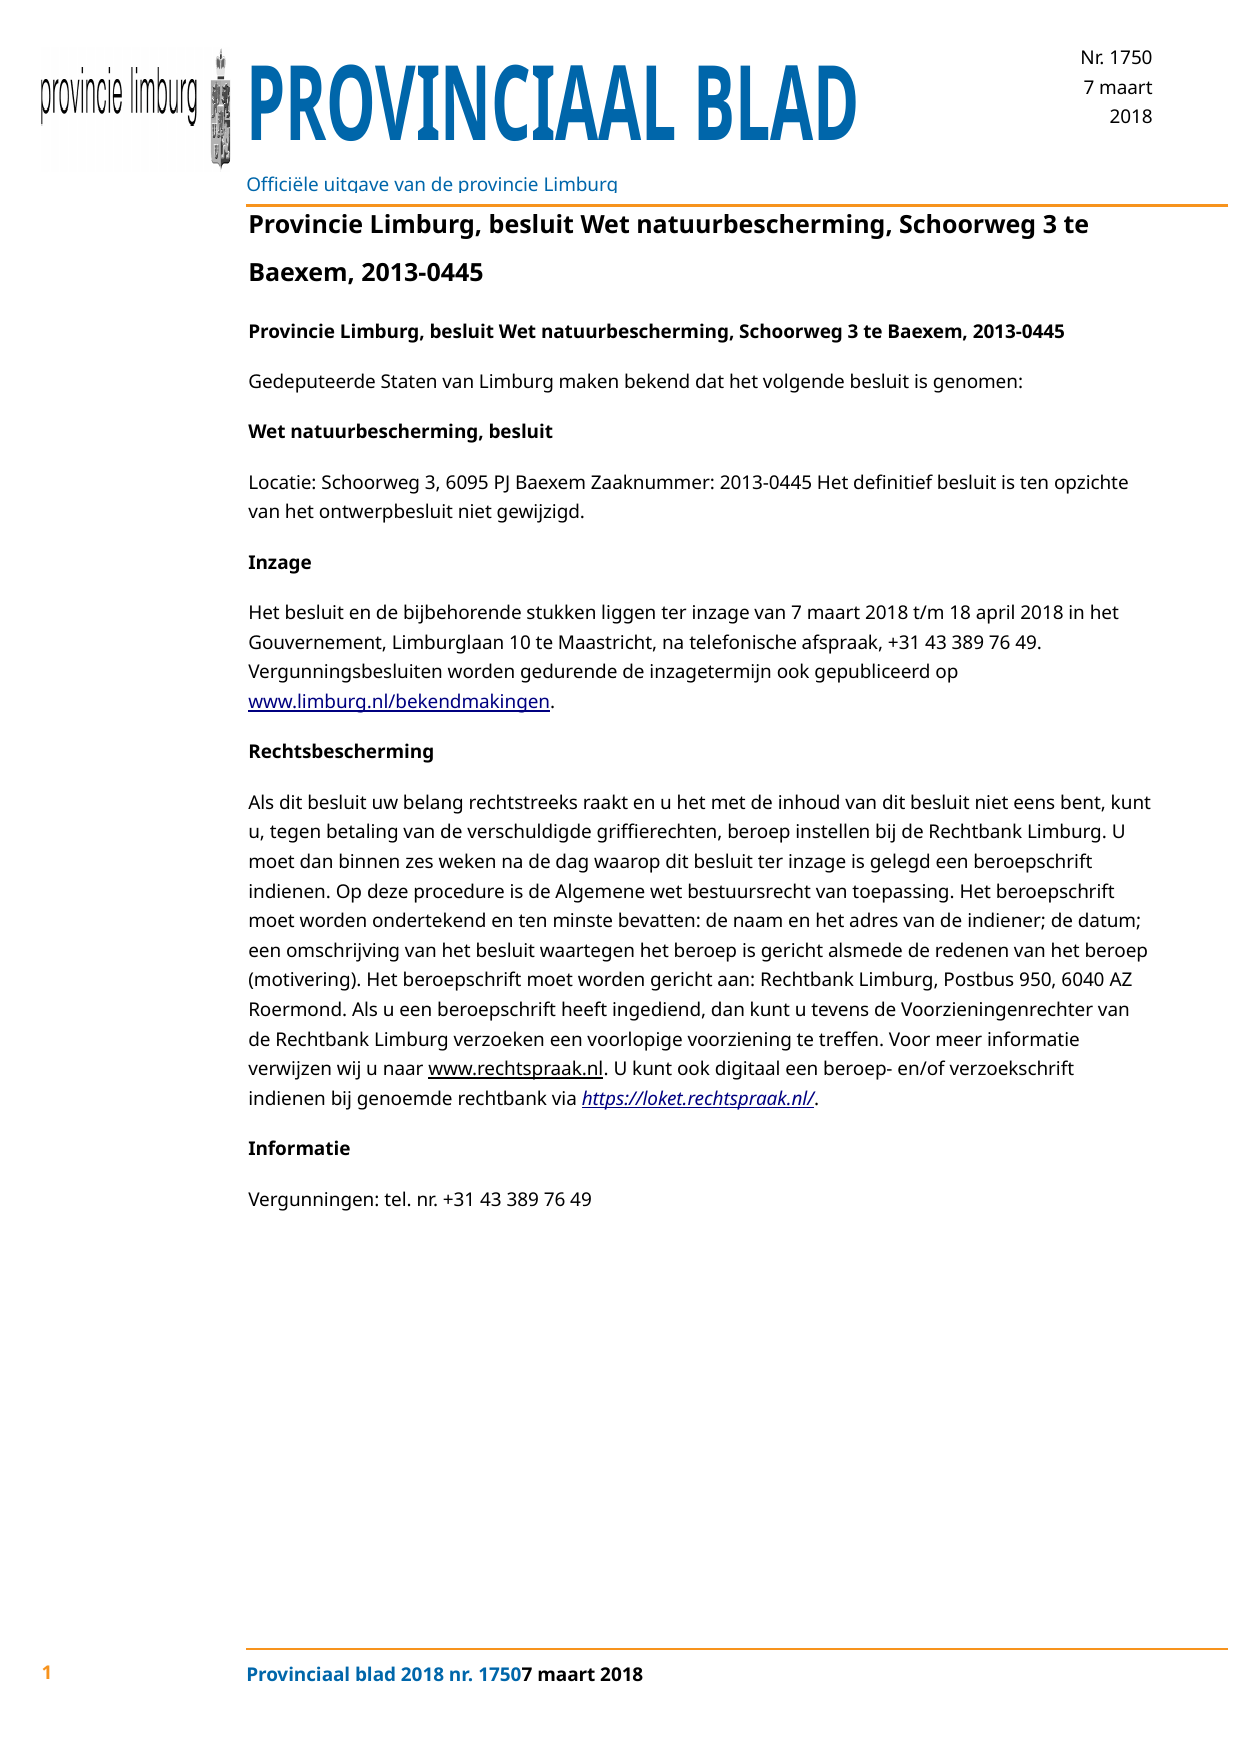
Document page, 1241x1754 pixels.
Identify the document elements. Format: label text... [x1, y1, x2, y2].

text Het besluit en de bijbehorende stukken liggen ter inzage van 7 maart 2018 t/m 18 april 2018 in het Gouvernement, Limburglaan 10 te Maastricht, na telefonische afspraak, +31 43 389 76 49. Vergunningsbesluiten worden gedurende de inzagetermijn ook gepubliceerd op www.limburg.nl/bekendmakingen. [248, 599, 1152, 714]
text Als dit besluit uw belang rechtstreeks raakt en u het met de inhoud van dit besluit niet eens bent, kunt u, tegen betaling van de verschuldigde griffierechten, beroep instellen bij de Rechtbank Limburg. U moet dan binnen zes weken na de dag waarop dit besluit ter inzage is gelegd een beroepschrift indienen. Op deze procedure is de Algemene wet bestuursrecht van toepassing. Het beroepschrift moet worden ondertekend en ten minste bevatten: de naam en het adres van de indiener; de datum; een omschrijving van het besluit waartegen het beroep is gericht alsmede de redenen van het beroep (motivering). Het beroepschrift moet worden gericht aan: Rechtbank Limburg, Postbus 950, 6040 AZ Roermond. Als u een beroepschrift heeft ingediend, dan kunt u tevens de Voorzieningenrechter van de Rechtbank Limburg verzoeken een voorlopige voorziening te treffen. Voor meer informatie verwijzen wij u naar www.rechtspraak.nl. U kunt ook digitaal een beroep- en/of verzoekschrift indienen bij genoemde rechtbank via https://loket.rechtspraak.nl/. [248, 789, 1152, 1111]
text Provincie Limburg, besluit Wet natuurbescherming, Schoorweg 3 te Baexem, 2013-0445 [248, 318, 1152, 344]
picture [41, 47, 231, 172]
text Gedeputeerde Staten van Limburg maken bekend dat het volgende besluit is genomen: [248, 368, 1152, 394]
text Vergunningen: tel. nr. +31 43 389 76 49 [248, 1186, 1152, 1212]
text Rechtsbescherming [248, 739, 1152, 764]
text Wet natuurbescherming, besluit [248, 419, 1152, 444]
text Inzage [248, 549, 1152, 575]
text Locatie: Schoorweg 3, 6095 PJ Baexem Zaaknummer: 2013-0445 Het definitief besluit is ten opzichte van het ontwerpbesluit niet gewijzigd. [248, 469, 1152, 524]
text Provincie Limburg, besluit Wet natuurbescherming, Schoorweg 3 te Baexem, 2013-0445 [248, 207, 1152, 288]
text Informatie [248, 1135, 1152, 1161]
